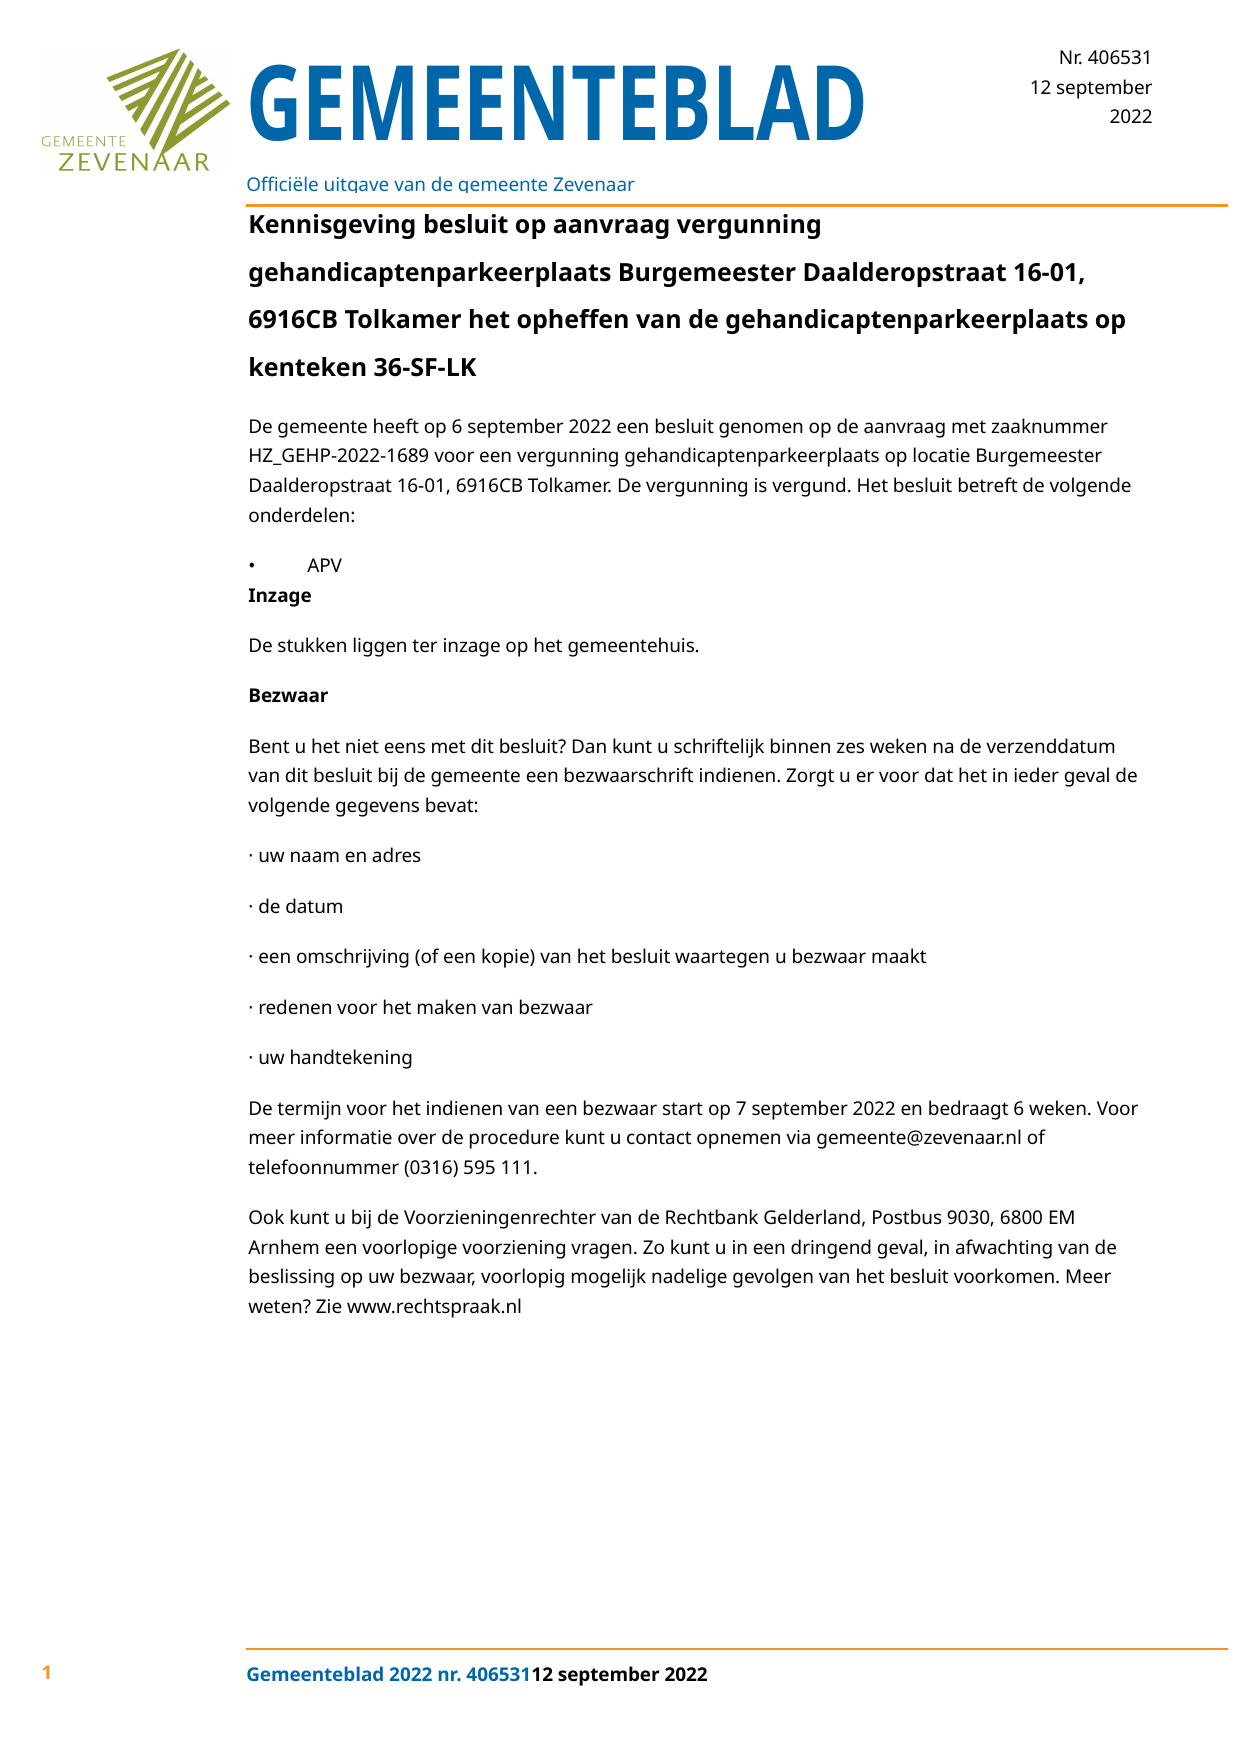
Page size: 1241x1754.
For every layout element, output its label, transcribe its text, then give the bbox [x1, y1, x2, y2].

text · een omschrijving (of een kopie) van het besluit waartegen u bezwaar maakt [248, 943, 1152, 969]
text · uw handtekening [248, 1044, 1152, 1070]
text Bent u het niet eens met dit besluit? Dan kunt u schriftelijk binnen zes weken na de verzenddatum van dit besluit bij de gemeente een bezwaarschrift indienen. Zorgt u er voor dat het in ieder geval de volgende gegevens bevat: [248, 733, 1152, 818]
text Inzage [248, 582, 1152, 608]
text Kennisgeving besluit op aanvraag vergunning gehandicaptenparkeerplaats Burgemeester Daalderopstraat 16-01, 6916CB Tolkamer het opheffen van de gehandicaptenparkeerplaats op kenteken 36-SF-LK [248, 207, 1152, 384]
text · redenen voor het maken van bezwaar [248, 994, 1152, 1020]
text · de datum [248, 893, 1152, 919]
text De gemeente heeft op 6 september 2022 een besluit genomen op de aanvraag met zaaknummer HZ_GEHP-2022-1689 voor een vergunning gehandicaptenparkeerplaats op locatie Burgemeester Daalderopstraat 16-01, 6916CB Tolkamer. De vergunning is vergund. Het besluit betreft de volgende onderdelen: [248, 413, 1152, 528]
text De stukken liggen ter inzage op het gemeentehuis. [248, 632, 1152, 658]
text Bezwaar [248, 683, 1152, 708]
list APV [248, 552, 1152, 578]
text Ook kunt u bij de Voorzieningenrechter van de Rechtbank Gelderland, Postbus 9030, 6800 EM Arnhem een voorlopige voorziening vragen. Zo kunt u in een dringend geval, in afwachting van de beslissing op uw bezwaar, voorlopig mogelijk nadelige gevolgen van het besluit voorkomen. Meer weten? Zie www.rechtspraak.nl [248, 1204, 1152, 1319]
text · uw naam en adres [248, 843, 1152, 868]
picture [41, 47, 231, 172]
text De termijn voor het indienen van een bezwaar start op 7 september 2022 en bedraagt 6 weken. Voor meer informatie over de procedure kunt u contact opnemen via gemeente@zevenaar.nl of telefoonnummer (0316) 595 111. [248, 1095, 1152, 1180]
